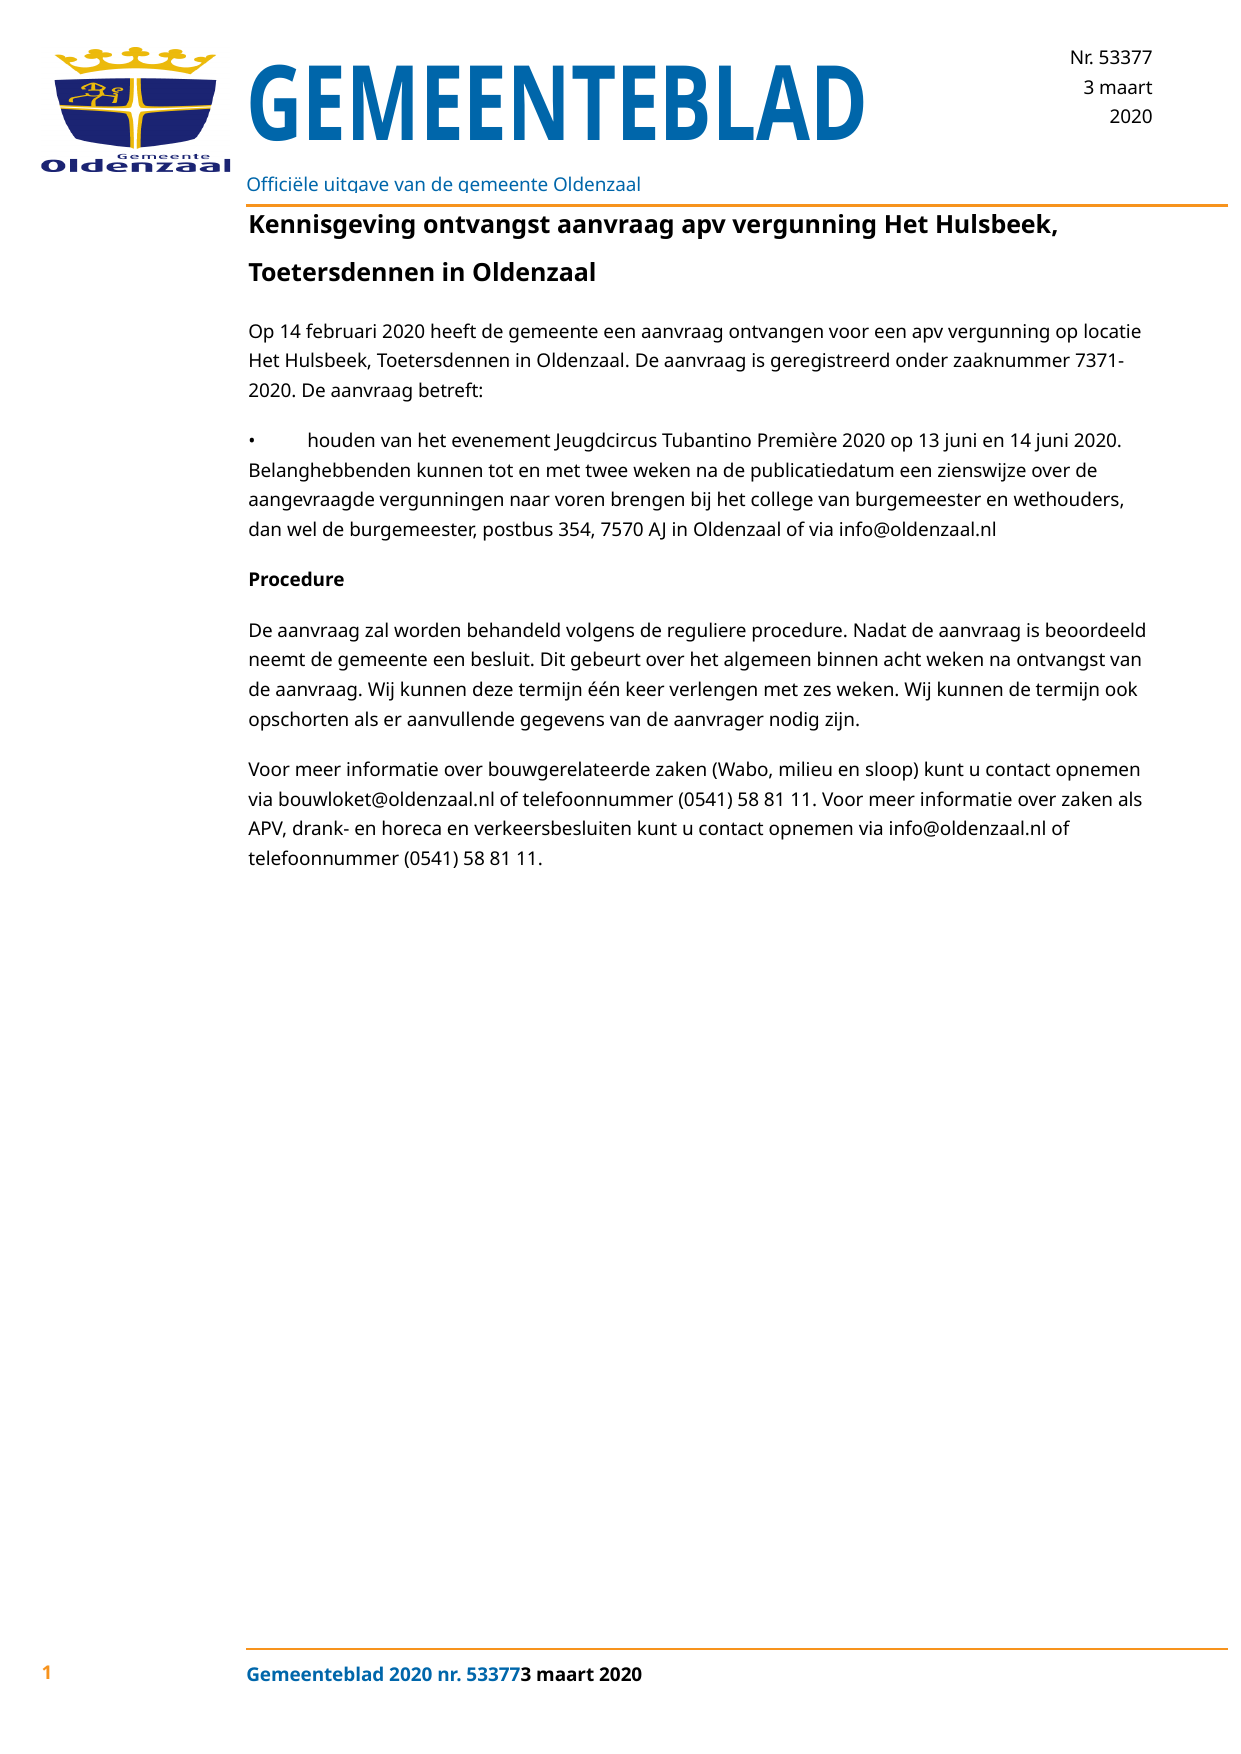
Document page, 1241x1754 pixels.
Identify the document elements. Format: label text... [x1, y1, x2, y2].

text Kennisgeving ontvangst aanvraag apv vergunning Het Hulsbeek, Toetersdennen in Oldenzaal [248, 207, 1152, 288]
text De aanvraag zal worden behandeld volgens de reguliere procedure. Nadat de aanvraag is beoordeeld neemt de gemeente een besluit. Dit gebeurt over het algemeen binnen acht weken na ontvangst van de aanvraag. Wij kunnen deze termijn één keer verlengen met zes weken. Wij kunnen de termijn ook opschorten als er aanvullende gegevens van de aanvrager nodig zijn. [248, 617, 1152, 732]
text Belanghebbenden kunnen tot en met twee weken na de publicatiedatum een zienswijze over de aangevraagde vergunningen naar voren brengen bij het college van burgemeester en wethouders, dan wel de burgemeester, postbus 354, 7570 AJ in Oldenzaal of via info@oldenzaal.nl [248, 457, 1152, 542]
text Procedure [248, 567, 1152, 592]
text Op 14 februari 2020 heeft de gemeente een aanvraag ontvangen voor een apv vergunning op locatie Het Hulsbeek, Toetersdennen in Oldenzaal. De aanvraag is geregistreerd onder zaaknummer 7371-2020. De aanvraag betreft: [248, 318, 1152, 403]
picture [41, 47, 231, 172]
list houden van het evenement Jeugdcircus Tubantino Première 2020 op 13 juni en 14 juni 2020. [248, 427, 1152, 453]
text Voor meer informatie over bouwgerelateerde zaken (Wabo, milieu en sloop) kunt u contact opnemen via bouwloket@oldenzaal.nl of telefoonnummer (0541) 58 81 11. Voor meer informatie over zaken als APV, drank- en horeca en verkeersbesluiten kunt u contact opnemen via info@oldenzaal.nl of telefoonnummer (0541) 58 81 11. [248, 756, 1152, 871]
